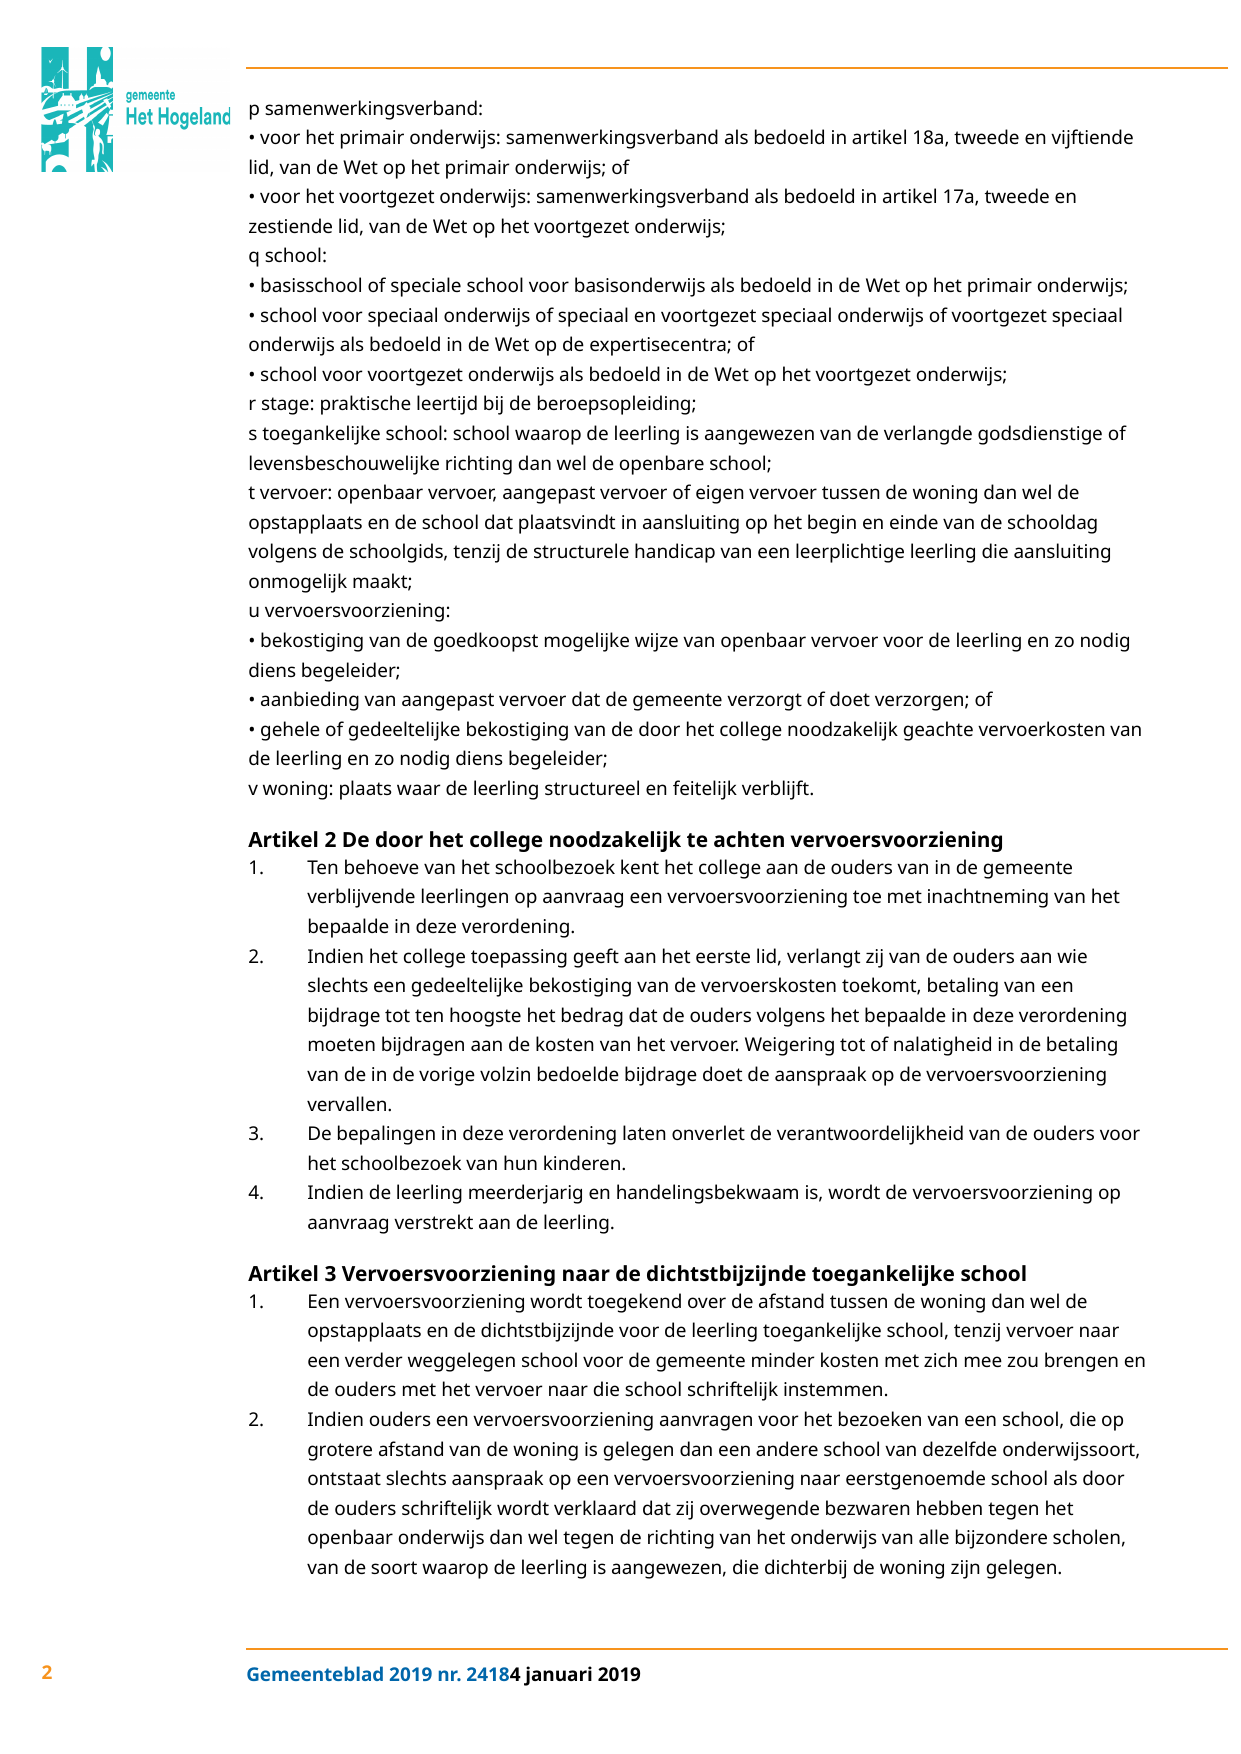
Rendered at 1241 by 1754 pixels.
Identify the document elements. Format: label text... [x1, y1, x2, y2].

list Indien het college toepassing geeft aan het eerste lid, verlangt zij van de ouders aan wie slechts een gedeeltelijke bekostiging van de vervoerskosten toekomt, betaling van een bijdrage tot ten hoogste het bedrag dat de ouders volgens het bepaalde in deze verordening moeten bijdragen aan de kosten van het vervoer. Weigering tot of nalatigheid in de betaling van de in de vorige volzin bedoelde bijdrage doet de aanspraak op de vervoersvoorziening vervallen. [248, 943, 1152, 1116]
text • aanbieding van aangepast vervoer dat de gemeente verzorgt of doet verzorgen; of [248, 686, 1152, 712]
list Ten behoeve van het schoolbezoek kent het college aan de ouders van in de gemeente verblijvende leerlingen op aanvraag een vervoersvoorziening toe met inachtneming van het bepaalde in deze verordening. [248, 854, 1152, 939]
picture [41, 47, 231, 172]
text t vervoer: openbaar vervoer, aangepast vervoer of eigen vervoer tussen de woning dan wel de opstapplaats en de school dat plaatsvindt in aansluiting op het begin en einde van de schooldag volgens de schoolgids, tenzij de structurele handicap van een leerplichtige leerling die aansluiting onmogelijk maakt; [248, 479, 1152, 594]
list Indien de leerling meerderjarig en handelingsbekwaam is, wordt de vervoersvoorziening op aanvraag verstrekt aan de leerling. [248, 1179, 1152, 1235]
list Een vervoersvoorziening wordt toegekend over de afstand tussen de woning dan wel de opstapplaats en de dichtstbijzijnde voor de leerling toegankelijke school, tenzij vervoer naar een verder weggelegen school voor de gemeente minder kosten met zich mee zou brengen en de ouders met het vervoer naar die school schriftelijk instemmen. [248, 1288, 1152, 1402]
text Artikel 3 Vervoersvoorziening naar de dichtstbijzijnde toegankelijke school [248, 1259, 1152, 1288]
text • bekostiging van de goedkoopst mogelijke wijze van openbaar vervoer voor de leerling en zo nodig diens begeleider; [248, 627, 1152, 683]
list Indien ouders een vervoersvoorziening aanvragen voor het bezoeken van een school, die op grotere afstand van de woning is gelegen dan een andere school van dezelfde onderwijssoort, ontstaat slechts aanspraak op een vervoersvoorziening naar eerstgenoemde school als door de ouders schriftelijk wordt verklaard dat zij overwegende bezwaren hebben tegen het openbaar onderwijs dan wel tegen de richting van het onderwijs van alle bijzondere scholen, van de soort waarop de leerling is aangewezen, die dichterbij de woning zijn gelegen. [248, 1406, 1152, 1580]
text • school voor voortgezet onderwijs als bedoeld in de Wet op het voortgezet onderwijs; [248, 361, 1152, 387]
text • gehele of gedeeltelijke bekostiging van de door het college noodzakelijk geachte vervoerkosten van de leerling en zo nodig diens begeleider; [248, 716, 1152, 771]
text p samenwerkingsverband: [248, 95, 1152, 121]
text v woning: plaats waar de leerling structureel en feitelijk verblijft. [248, 775, 1152, 801]
text q school: [248, 243, 1152, 268]
list De bepalingen in deze verordening laten onverlet de verantwoordelijkheid van de ouders voor het schoolbezoek van hun kinderen. [248, 1120, 1152, 1176]
text • voor het primair onderwijs: samenwerkingsverband als bedoeld in artikel 18a, tweede en vijftiende lid, van de Wet op het primair onderwijs; of [248, 124, 1152, 180]
text • voor het voortgezet onderwijs: samenwerkingsverband als bedoeld in artikel 17a, tweede en zestiende lid, van de Wet op het voortgezet onderwijs; [248, 183, 1152, 239]
text Artikel 2 De door het college noodzakelijk te achten vervoersvoorziening [248, 826, 1152, 854]
text u vervoersvoorziening: [248, 598, 1152, 623]
text • basisschool of speciale school voor basisonderwijs als bedoeld in de Wet op het primair onderwijs; [248, 272, 1152, 298]
text s toegankelijke school: school waarop de leerling is aangewezen van de verlangde godsdienstige of levensbeschouwelijke richting dan wel de openbare school; [248, 420, 1152, 476]
text r stage: praktische leertijd bij de beroepsopleiding; [248, 391, 1152, 416]
text • school voor speciaal onderwijs of speciaal en voortgezet speciaal onderwijs of voortgezet speciaal onderwijs als bedoeld in de Wet op de expertisecentra; of [248, 302, 1152, 357]
